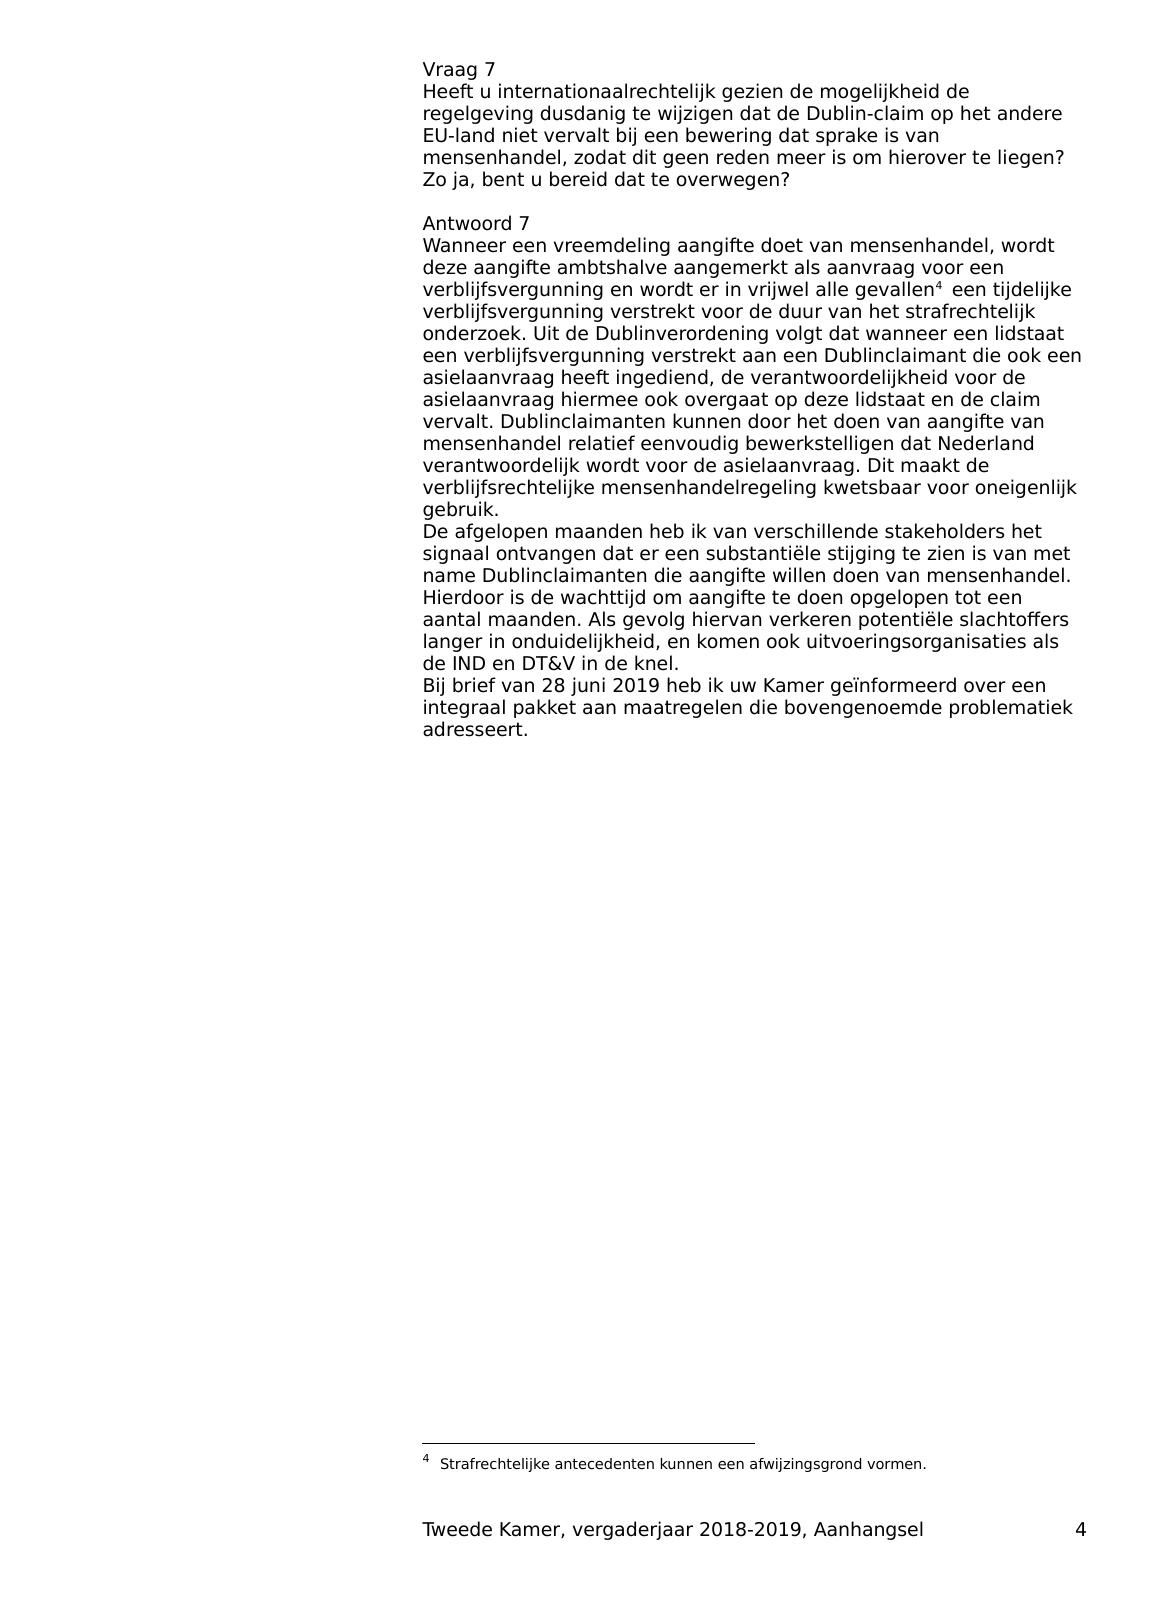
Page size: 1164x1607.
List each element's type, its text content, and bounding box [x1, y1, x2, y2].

text Strafrechtelijke antecedenten kunnen een afwijzingsgrond vormen. [422, 1452, 1087, 1474]
text Vraag 7 [422, 59, 1087, 81]
text Wanneer een vreemdeling aangifte doet van mensenhandel, wordt deze aangifte ambtshalve aangemerkt als aanvraag voor een verblijfsvergunning en wordt er in vrijwel alle gevallen een tijdelijke verblijfsvergunning verstrekt voor de duur van het strafrechtelijk onderzoek. Uit de Dublinverordening volgt dat wanneer een lidstaat een verblijfsvergunning verstrekt aan een Dublinclaimant die ook een asielaanvraag heeft ingediend, de verantwoordelijkheid voor de asielaanvraag hiermee ook overgaat op deze lidstaat en de claim vervalt. Dublinclaimanten kunnen door het doen van aangifte van mensenhandel relatief eenvoudig bewerkstelligen dat Nederland verantwoordelijk wordt voor de asielaanvraag. Dit maakt de verblijfsrechtelijke mensenhandelregeling kwetsbaar voor oneigenlijk gebruik. [422, 235, 1087, 521]
text Antwoord 7 [422, 213, 1087, 235]
text De afgelopen maanden heb ik van verschillende stakeholders het signaal ontvangen dat er een substantiële stijging te zien is van met name Dublinclaimanten die aangifte willen doen van mensenhandel. Hierdoor is de wachttijd om aangifte te doen opgelopen tot een aantal maanden. Als gevolg hiervan verkeren potentiële slachtoffers langer in onduidelijkheid, en komen ook uitvoeringsorganisaties als de IND en DT&V in de knel. [422, 521, 1087, 675]
text Heeft u internationaalrechtelijk gezien de mogelijkheid de regelgeving dusdanig te wijzigen dat de Dublin-claim op het andere EU-land niet vervalt bij een bewering dat sprake is van mensenhandel, zodat dit geen reden meer is om hierover te liegen? Zo ja, bent u bereid dat te overwegen? [422, 81, 1087, 191]
text Bij brief van 28 juni 2019 heb ik uw Kamer geïnformeerd over een integraal pakket aan maatregelen die bovengenoemde problematiek adresseert. [422, 675, 1087, 741]
